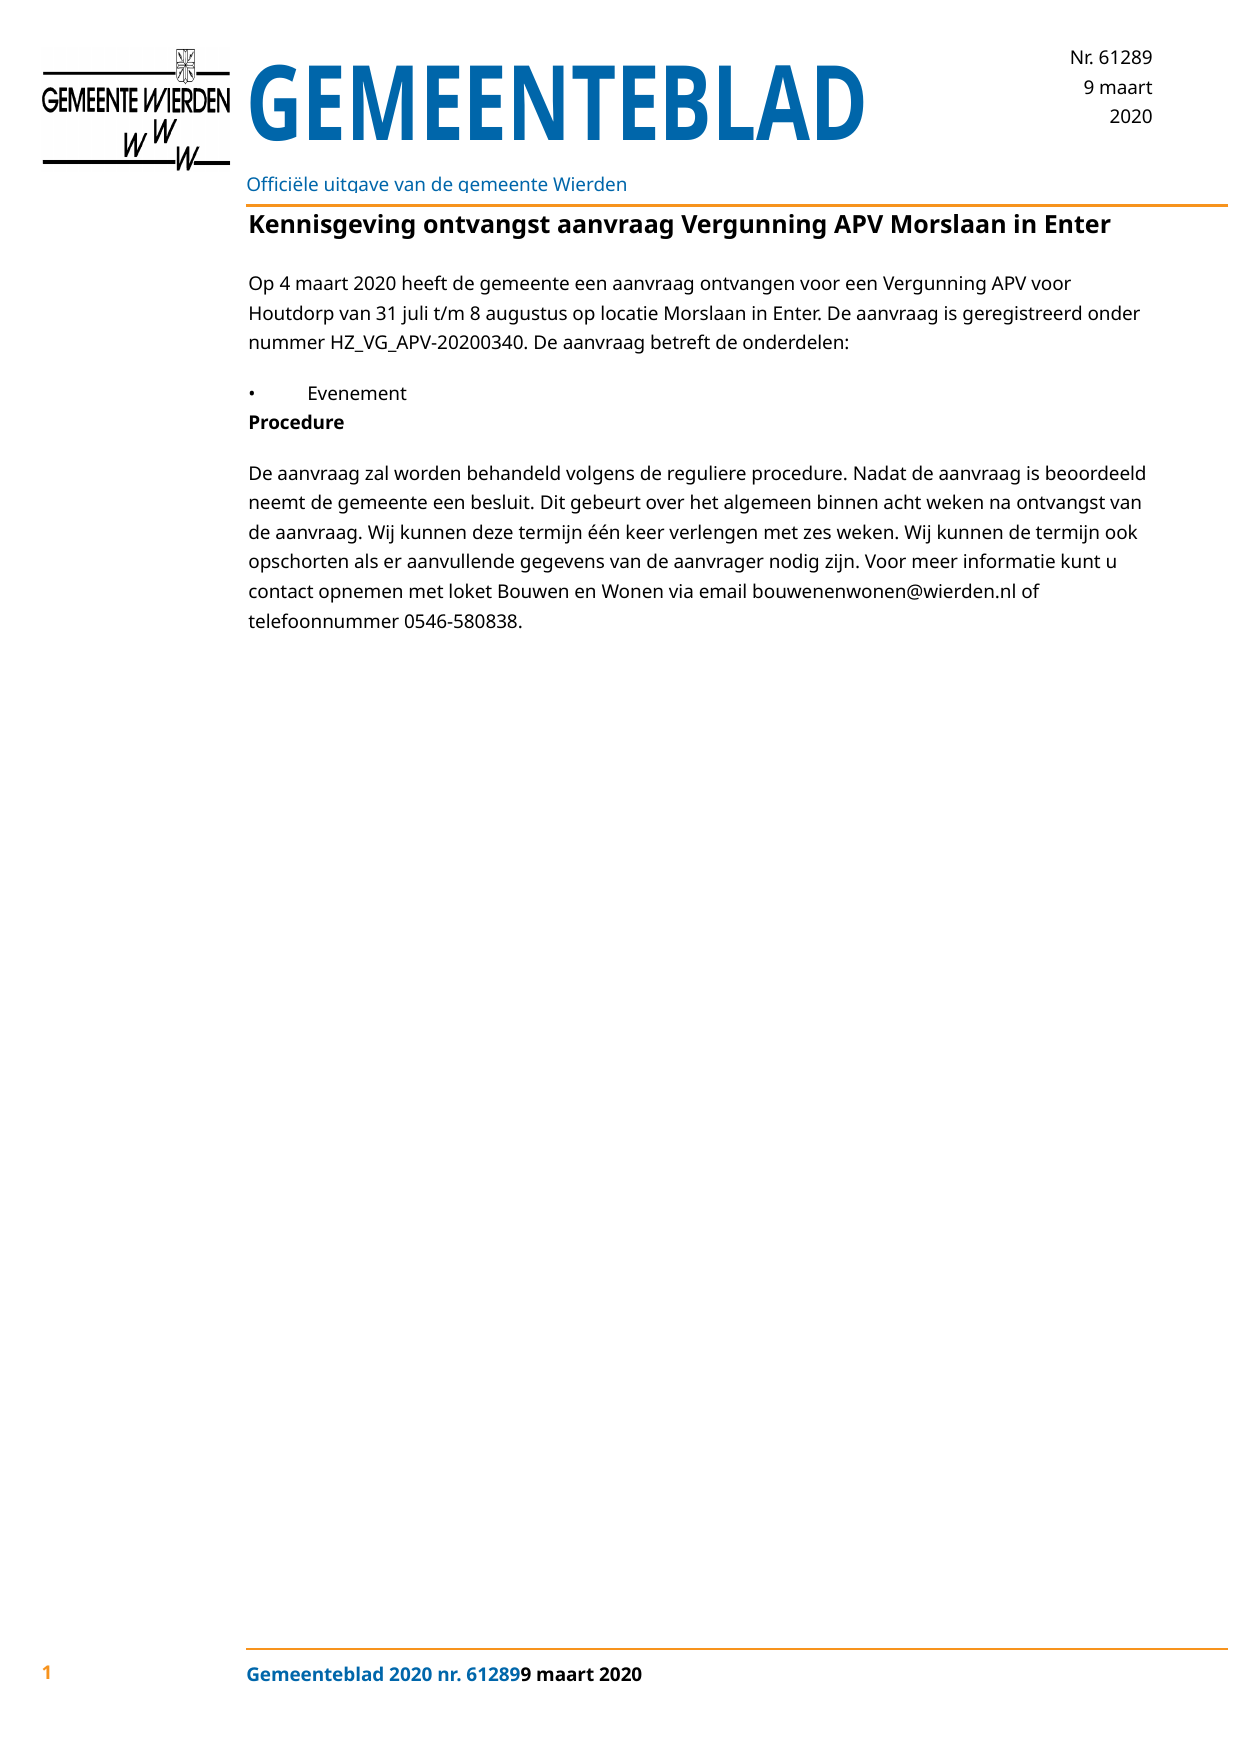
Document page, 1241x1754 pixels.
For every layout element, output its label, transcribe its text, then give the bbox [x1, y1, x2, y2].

text Kennisgeving ontvangst aanvraag Vergunning APV Morslaan in Enter [248, 207, 1152, 241]
text Op 4 maart 2020 heeft de gemeente een aanvraag ontvangen voor een Vergunning APV voor Houtdorp van 31 juli t/m 8 augustus op locatie Morslaan in Enter. De aanvraag is geregistreerd onder nummer HZ_VG_APV-20200340. De aanvraag betreft de onderdelen: [248, 270, 1152, 355]
picture [41, 47, 231, 172]
text De aanvraag zal worden behandeld volgens de reguliere procedure. Nadat de aanvraag is beoordeeld neemt de gemeente een besluit. Dit gebeurt over het algemeen binnen acht weken na ontvangst van de aanvraag. Wij kunnen deze termijn één keer verlengen met zes weken. Wij kunnen de termijn ook opschorten als er aanvullende gegevens van de aanvrager nodig zijn. Voor meer informatie kunt u contact opnemen met loket Bouwen en Wonen via email bouwenenwonen@wierden.nl of telefoonnummer 0546-580838. [248, 460, 1152, 633]
list Evenement [248, 380, 1152, 406]
text Procedure [248, 409, 1152, 435]
